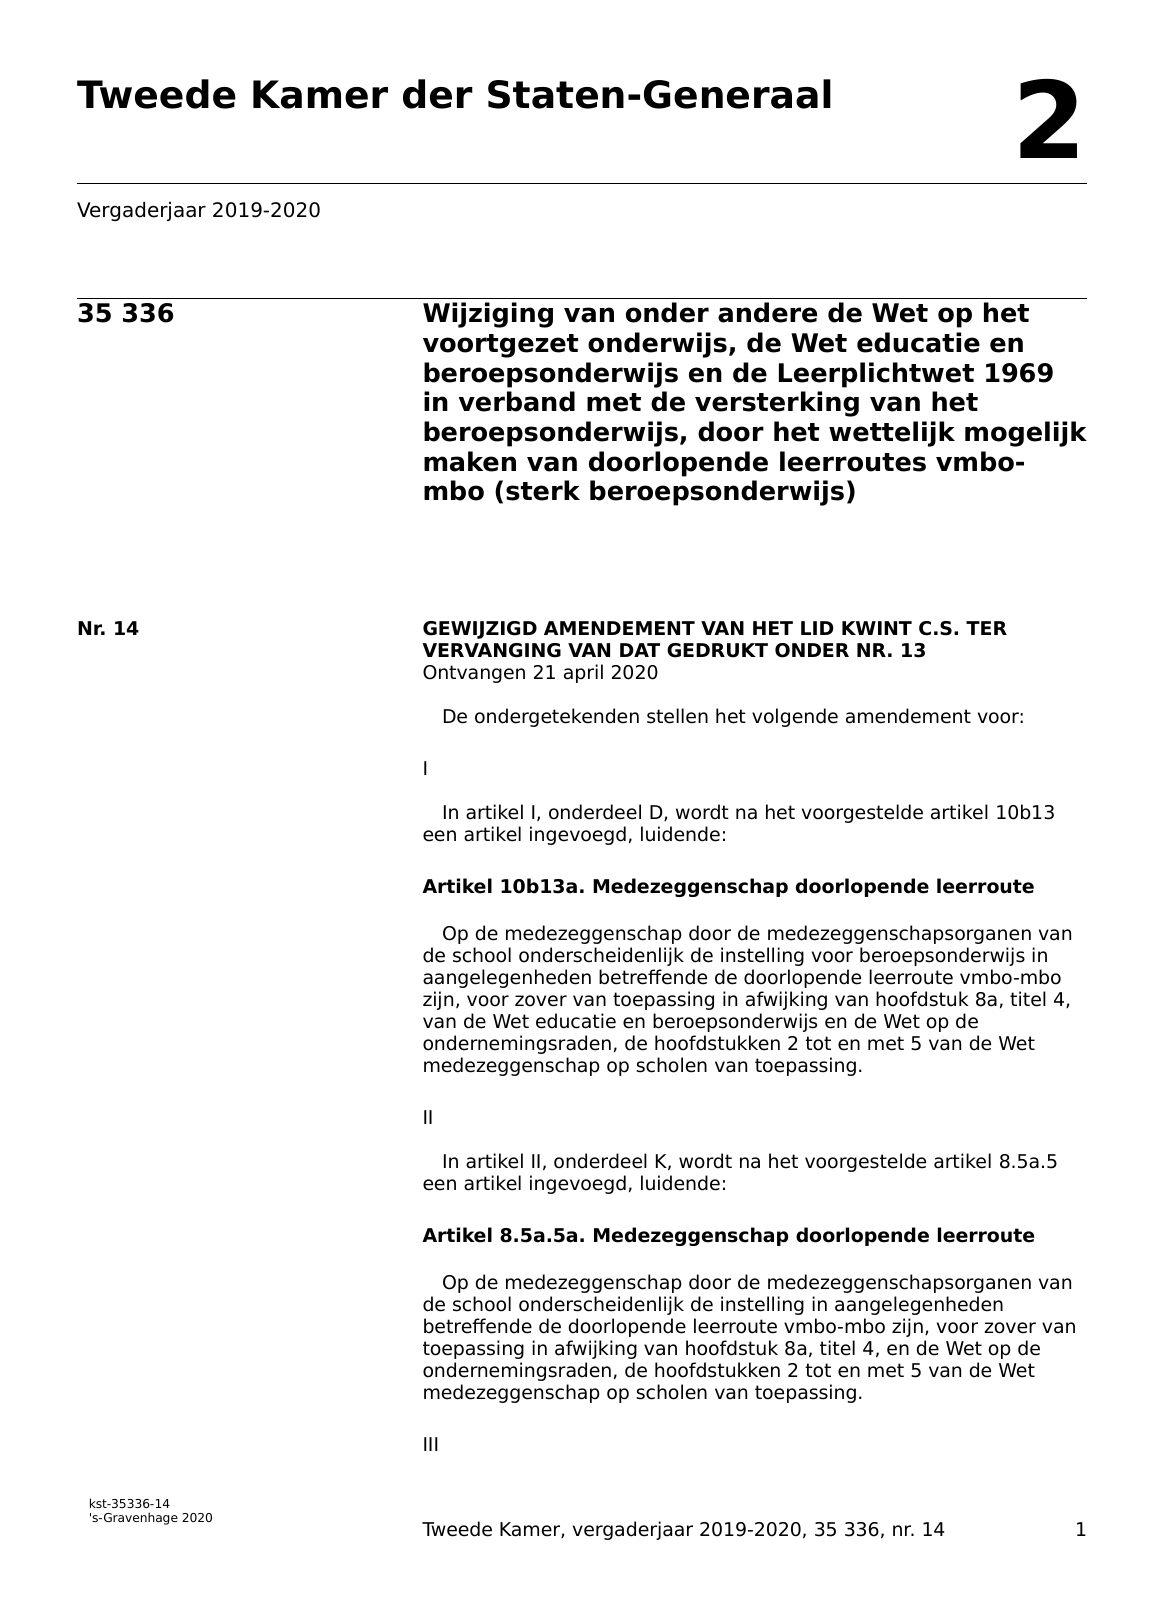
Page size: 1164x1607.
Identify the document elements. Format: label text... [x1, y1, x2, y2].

table_header 2 [886, 59, 1087, 183]
text De ondergetekenden stellen het volgende amendement voor: [422, 706, 1087, 728]
table_cell Vergaderjaar 2019-2020 [77, 184, 1087, 298]
subtitle II [422, 1107, 1087, 1129]
subtitle Nr. 14 GEWIJZIGD AMENDEMENT VAN HET LID KWINT C.S. TER VERVANGING VAN DAT GEDRUKT ONDER NR. 13 [77, 618, 1087, 662]
text kst-35336-14 [88, 1497, 323, 1511]
text Ontvangen 21 april 2020 [422, 662, 1087, 684]
text Op de medezeggenschap door de medezeggenschapsorganen van de school onderscheidenlijk de instelling in aangelegenheden betreffende de doorlopende leerroute vmbo-mbo zijn, voor zover van toepassing in afwijking van hoofdstuk 8a, titel 4, en de Wet op de ondernemingsraden, de hoofdstukken 2 tot en met 5 van de Wet medezeggenschap op scholen van toepassing. [422, 1272, 1087, 1404]
subtitle 35 336 Wijziging van onder andere de Wet op het voortgezet onderwijs, de Wet educatie en beroepsonderwijs en de Leerplichtwet 1969 in verband met de versterking van het beroepsonderwijs, door het wettelijk mogelijk maken van doorlopende leerroutes vmbo-mbo (sterk beroepsonderwijs) [77, 299, 1087, 507]
subtitle I [422, 758, 1087, 780]
subtitle Artikel 8.5a.5a. Medezeggenschap doorlopende leerroute [422, 1225, 1087, 1247]
subtitle III [422, 1434, 1087, 1456]
text Op de medezeggenschap door de medezeggenschapsorganen van de school onderscheidenlijk de instelling voor beroepsonderwijs in aangelegenheden betreffende de doorlopende leerroute vmbo-mbo zijn, voor zover van toepassing in afwijking van hoofdstuk 8a, titel 4, van de Wet educatie en beroepsonderwijs en de Wet op de ondernemingsraden, de hoofdstukken 2 tot en met 5 van de Wet medezeggenschap op scholen van toepassing. [422, 923, 1087, 1077]
subtitle Artikel 10b13a. Medezeggenschap doorlopende leerroute [422, 876, 1087, 898]
text 's-Gravenhage 2020 [88, 1511, 323, 1525]
text In artikel II, onderdeel K, wordt na het voorgestelde artikel 8.5a.5 een artikel ingevoegd, luidende: [422, 1151, 1087, 1195]
table_header Tweede Kamer der Staten-Generaal [77, 59, 886, 183]
text In artikel I, onderdeel D, wordt na het voorgestelde artikel 10b13 een artikel ingevoegd, luidende: [422, 802, 1087, 846]
